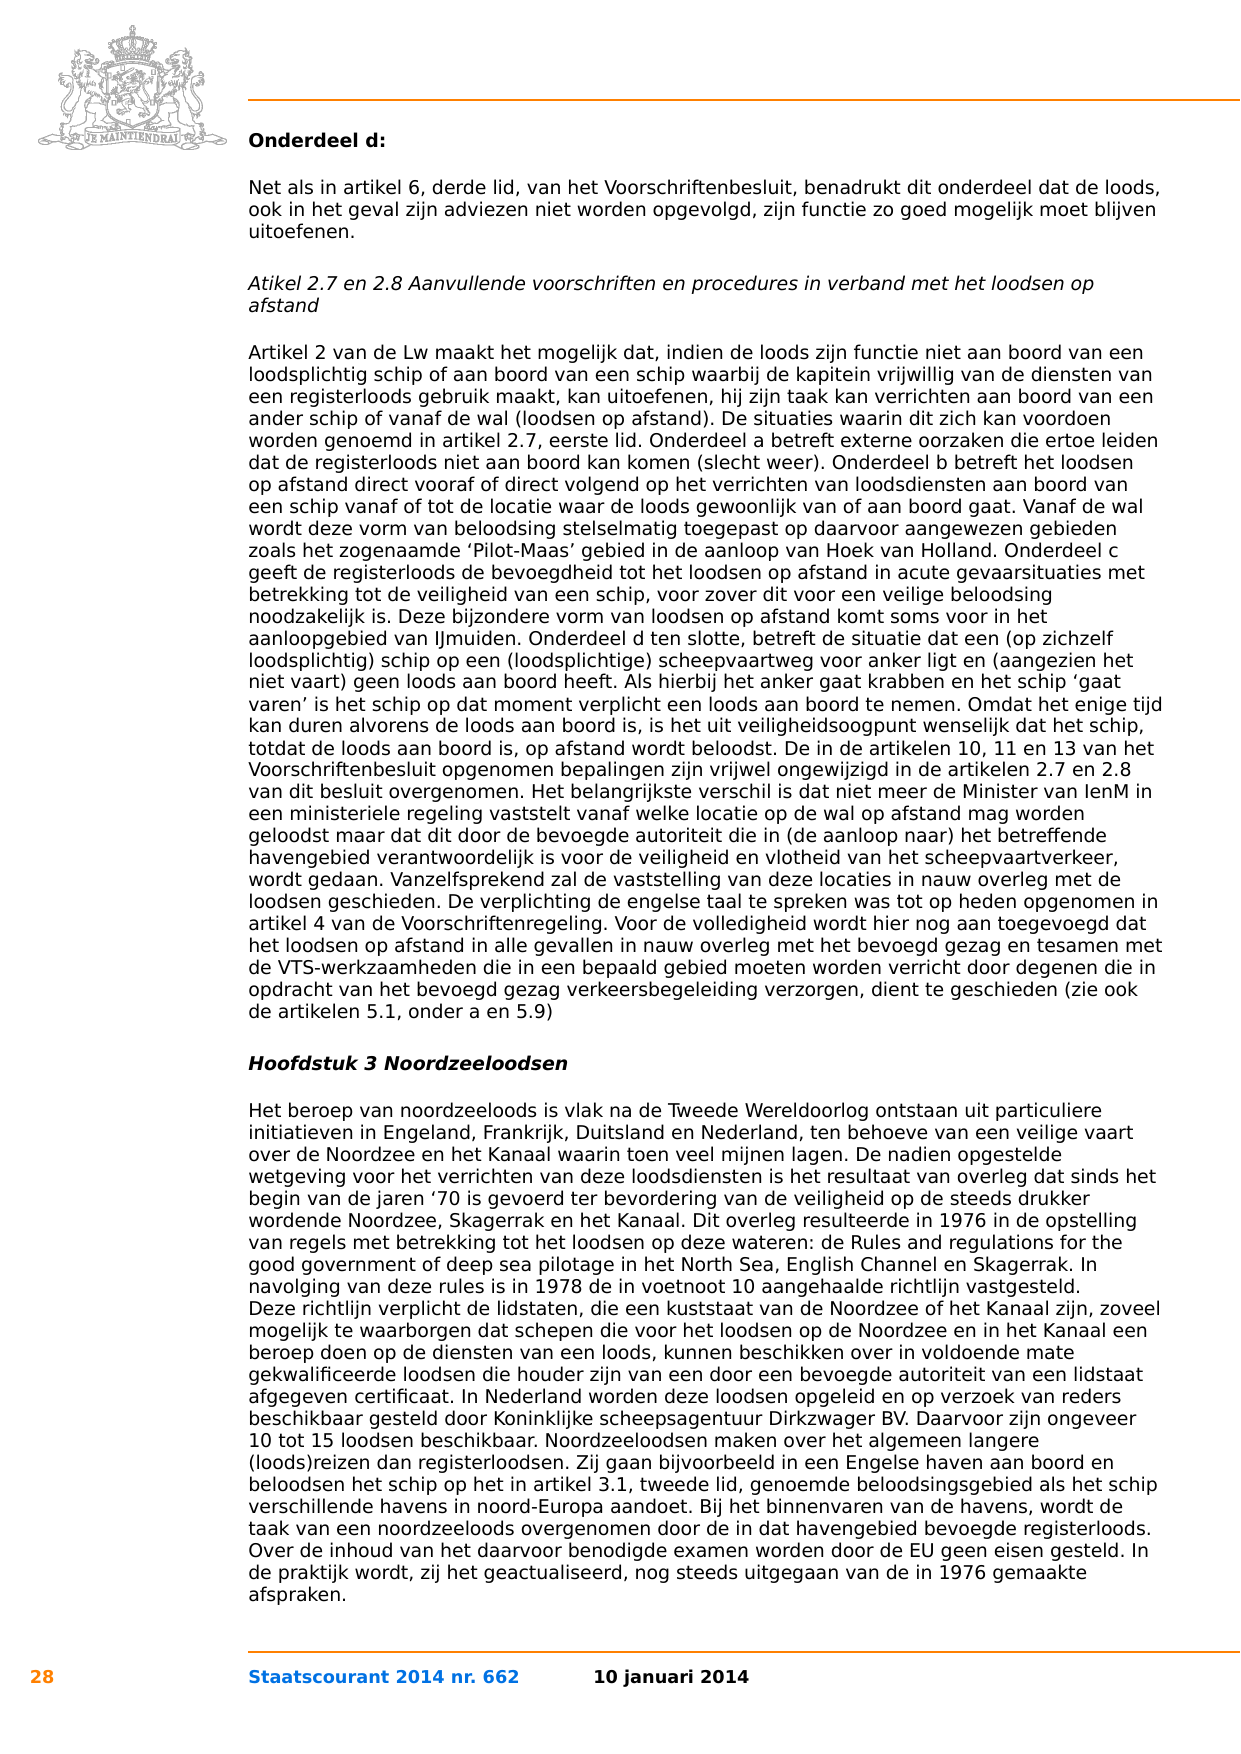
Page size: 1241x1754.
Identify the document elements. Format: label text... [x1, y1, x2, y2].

text Artikel 2 van de Lw maakt het mogelijk dat, indien de loods zijn functie niet aan boord van een loodsplichtig schip of aan boord van een schip waarbij de kapitein vrijwillig van de diensten van een registerloods gebruik maakt, kan uitoefenen, hij zijn taak kan verrichten aan boord van een ander schip of vanaf de wal (loodsen op afstand). De situaties waarin dit zich kan voordoen worden genoemd in artikel 2.7, eerste lid. Onderdeel a betreft externe oorzaken die ertoe leiden dat de registerloods niet aan boord kan komen (slecht weer). Onderdeel b betreft het loodsen op afstand direct vooraf of direct volgend op het verrichten van loodsdiensten aan boord van een schip vanaf of tot de locatie waar de loods gewoonlijk van of aan boord gaat. Vanaf de wal wordt deze vorm van beloodsing stelselmatig toegepast op daarvoor aangewezen gebieden zoals het zogenaamde ‘Pilot-Maas’ gebied in de aanloop van Hoek van Holland. Onderdeel c geeft de registerloods de bevoegdheid tot het loodsen op afstand in acute gevaarsituaties met betrekking tot de veiligheid van een schip, voor zover dit voor een veilige beloodsing noodzakelijk is. Deze bijzondere vorm van loodsen op afstand komt soms voor in het aanloopgebied van IJmuiden. Onderdeel d ten slotte, betreft de situatie dat een (op zichzelf loodsplichtig) schip op een (loodsplichtige) scheepvaartweg voor anker ligt en (aangezien het niet vaart) geen loods aan boord heeft. Als hierbij het anker gaat krabben en het schip ‘gaat varen’ is het schip op dat moment verplicht een loods aan boord te nemen. Omdat het enige tijd kan duren alvorens de loods aan boord is, is het uit veiligheidsoogpunt wenselijk dat het schip, totdat de loods aan boord is, op afstand wordt beloodst. De in de artikelen 10, 11 en 13 van het Voorschriftenbesluit opgenomen bepalingen zijn vrijwel ongewijzigd in de artikelen 2.7 en 2.8 van dit besluit overgenomen. Het belangrijkste verschil is dat niet meer de Minister van IenM in een ministeriele regeling vaststelt vanaf welke locatie op de wal op afstand mag worden geloodst maar dat dit door de bevoegde autoriteit die in (de aanloop naar) het betreffende havengebied verantwoordelijk is voor de veiligheid en vlotheid van het scheepvaartverkeer, wordt gedaan. Vanzelfsprekend zal de vaststelling van deze locaties in nauw overleg met de loodsen geschieden. De verplichting de engelse taal te spreken was tot op heden opgenomen in artikel 4 van de Voorschriftenregeling. Voor de volledigheid wordt hier nog aan toegevoegd dat het loodsen op afstand in alle gevallen in nauw overleg met het bevoegd gezag en tesamen met de VTS-werkzaamheden die in een bepaald gebied moeten worden verricht door degenen die in opdracht van het bevoegd gezag verkeersbegeleiding verzorgen, dient te geschieden (zie ook de artikelen 5.1, onder a en 5.9) [248, 342, 1163, 1023]
subtitle Onderdeel d: [248, 130, 1163, 152]
picture [38, 25, 227, 150]
text Net als in artikel 6, derde lid, van het Voorschriftenbesluit, benadrukt dit onderdeel dat de loods, ook in het geval zijn adviezen niet worden opgevolgd, zijn functie zo goed mogelijk moet blijven uitoefenen. [248, 177, 1163, 243]
subtitle Atikel 2.7 en 2.8 Aanvullende voorschriften en procedures in verband met het loodsen op afstand [248, 273, 1163, 317]
text Deze richtlijn verplicht de lidstaten, die een kuststaat van de Noordzee of het Kanaal zijn, zoveel mogelijk te waarborgen dat schepen die voor het loodsen op de Noordzee en in het Kanaal een beroep doen op de diensten van een loods, kunnen beschikken over in voldoende mate gekwalificeerde loodsen die houder zijn van een door een bevoegde autoriteit van een lidstaat afgegeven certificaat. In Nederland worden deze loodsen opgeleid en op verzoek van reders beschikbaar gesteld door Koninklijke scheepsagentuur Dirkzwager BV. Daarvoor zijn ongeveer 10 tot 15 loodsen beschikbaar. Noordzeeloodsen maken over het algemeen langere (loods)reizen dan registerloodsen. Zij gaan bijvoorbeeld in een Engelse haven aan boord en beloodsen het schip op het in artikel 3.1, tweede lid, genoemde beloodsingsgebied als het schip verschillende havens in noord-Europa aandoet. Bij het binnenvaren van de havens, wordt de taak van een noordzeeloods overgenomen door de in dat havengebied bevoegde registerloods. Over de inhoud van het daarvoor benodigde examen worden door de EU geen eisen gesteld. In de praktijk wordt, zij het geactualiseerd, nog steeds uitgegaan van de in 1976 gemaakte afspraken. [248, 1298, 1163, 1606]
text Het beroep van noordzeeloods is vlak na de Tweede Wereldoorlog ontstaan uit particuliere initiatieven in Engeland, Frankrijk, Duitsland en Nederland, ten behoeve van een veilige vaart over de Noordzee en het Kanaal waarin toen veel mijnen lagen. De nadien opgestelde wetgeving voor het verrichten van deze loodsdiensten is het resultaat van overleg dat sinds het begin van de jaren ‘70 is gevoerd ter bevordering van de veiligheid op de steeds drukker wordende Noordzee, Skagerrak en het Kanaal. Dit overleg resulteerde in 1976 in de opstelling van regels met betrekking tot het loodsen op deze wateren: de Rules and regulations for the good government of deep sea pilotage in het North Sea, English Channel en Skagerrak. In navolging van deze rules is in 1978 de in voetnoot 10 aangehaalde richtlijn vastgesteld. [248, 1100, 1163, 1298]
subtitle Hoofdstuk 3 Noordzeeloodsen [248, 1053, 1163, 1075]
